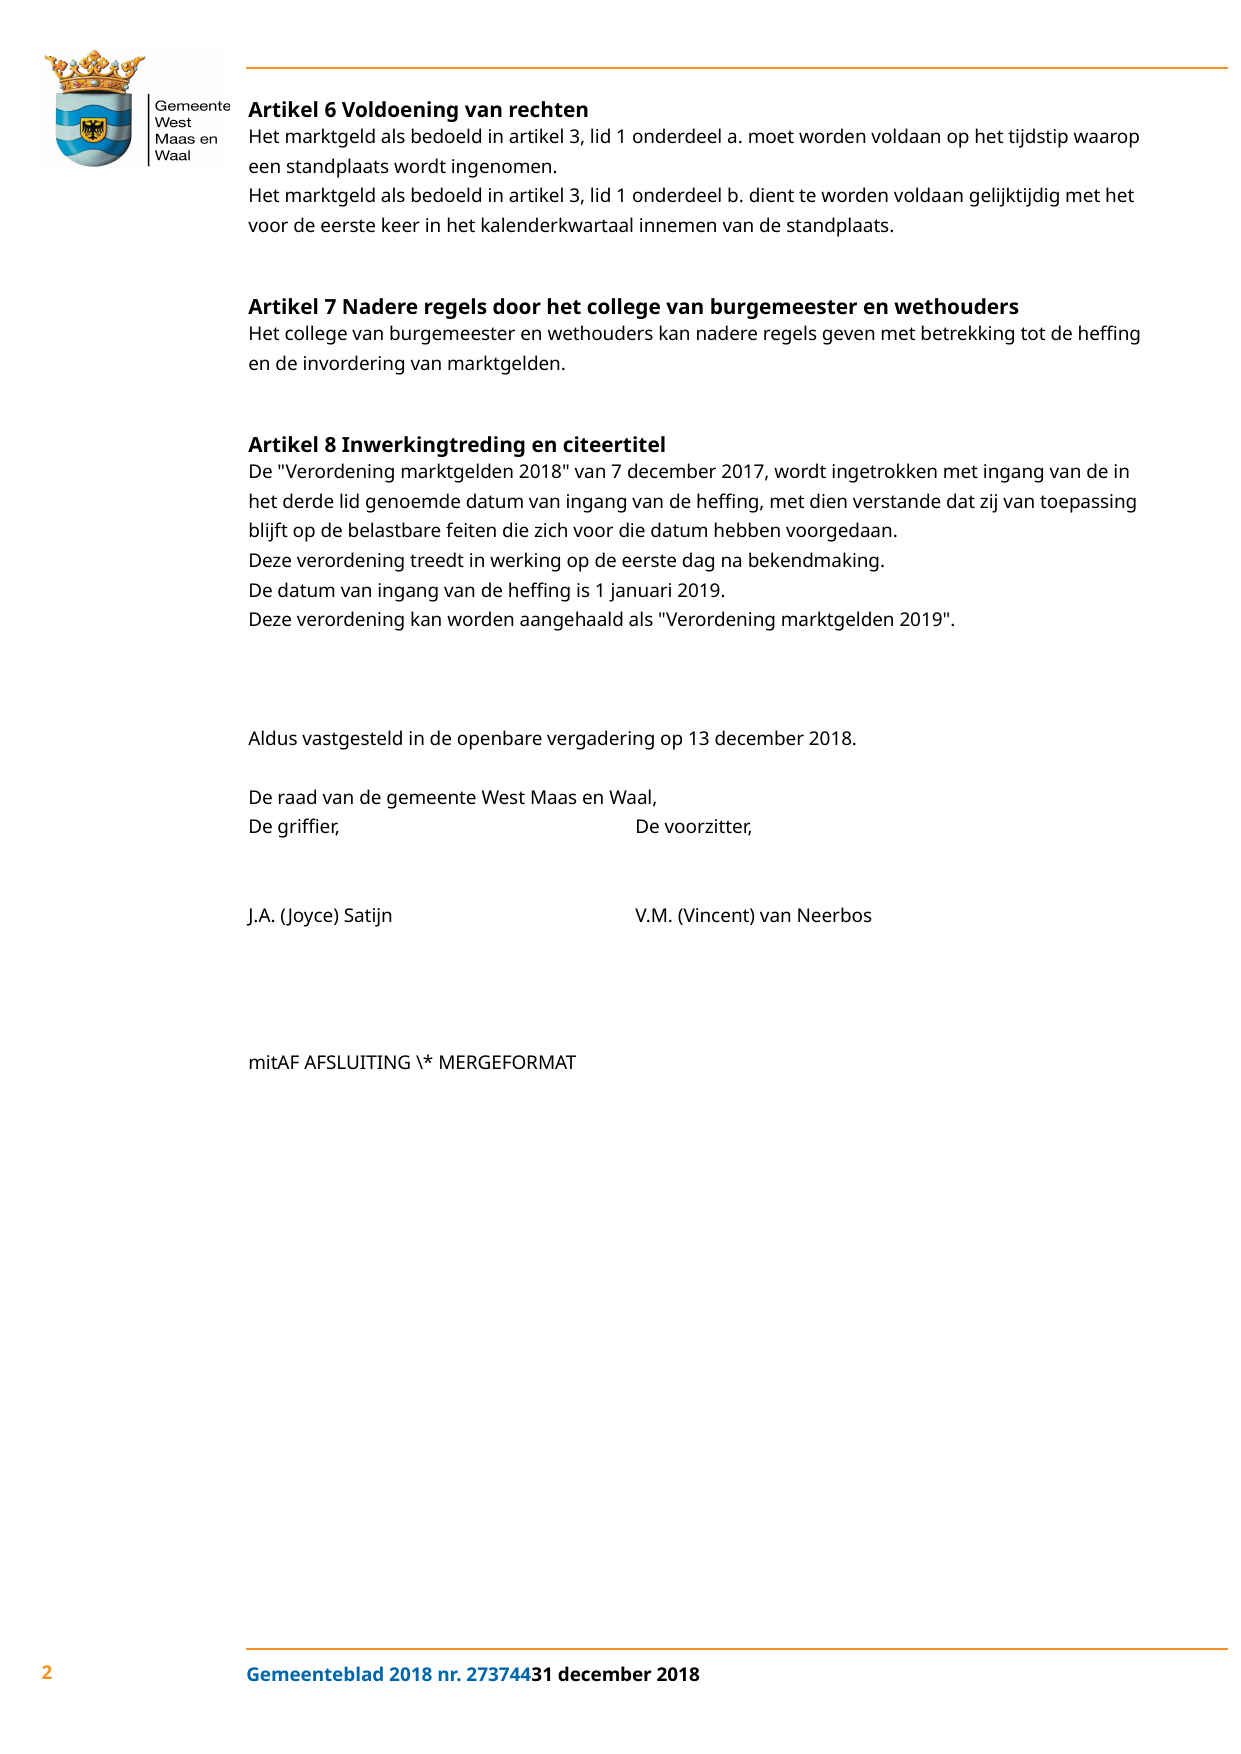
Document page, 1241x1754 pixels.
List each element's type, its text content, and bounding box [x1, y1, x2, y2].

table_header De voorzitter, V.M. (Vincent) van Neerbos [635, 814, 1152, 958]
table_header De griffier, J.A. (Joyce) Satijn [248, 814, 635, 958]
text Artikel 6 Voldoening van rechten [248, 95, 1152, 123]
text Deze verordening kan worden aangehaald als "Verordening marktgelden 2019". [248, 606, 1152, 632]
text Deze verordening treedt in werking op de eerste dag na bekendmaking. [248, 547, 1152, 573]
text mitAF AFSLUITING \* MERGEFORMAT [248, 1049, 1152, 1075]
text Het marktgeld als bedoeld in artikel 3, lid 1 onderdeel a. moet worden voldaan op het tijdstip waarop een standplaats wordt ingenomen. [248, 123, 1152, 178]
picture [41, 47, 231, 172]
text Aldus vastgesteld in de openbare vergadering op 13 december 2018. [248, 725, 1152, 750]
text De raad van de gemeente West Maas en Waal, [248, 784, 1152, 809]
text Het college van burgemeester en wethouders kan nadere regels geven met betrekking tot de heffing en de invordering van marktgelden. [248, 320, 1152, 376]
text De datum van ingang van de heffing is 1 januari 2019. [248, 577, 1152, 602]
text De "Verordening marktgelden 2018" van 7 december 2017, wordt ingetrokken met ingang van de in het derde lid genoemde datum van ingang van de heffing, met dien verstande dat zij van toepassing blijft op de belastbare feiten die zich voor die datum hebben voorgedaan. [248, 458, 1152, 543]
text Artikel 8 Inwerkingtreding en citeertitel [248, 430, 1152, 458]
text Het marktgeld als bedoeld in artikel 3, lid 1 onderdeel b. dient te worden voldaan gelijktijdig met het voor de eerste keer in het kalenderkwartaal innemen van de standplaats. [248, 182, 1152, 238]
text Artikel 7 Nadere regels door het college van burgemeester en wethouders [248, 292, 1152, 320]
